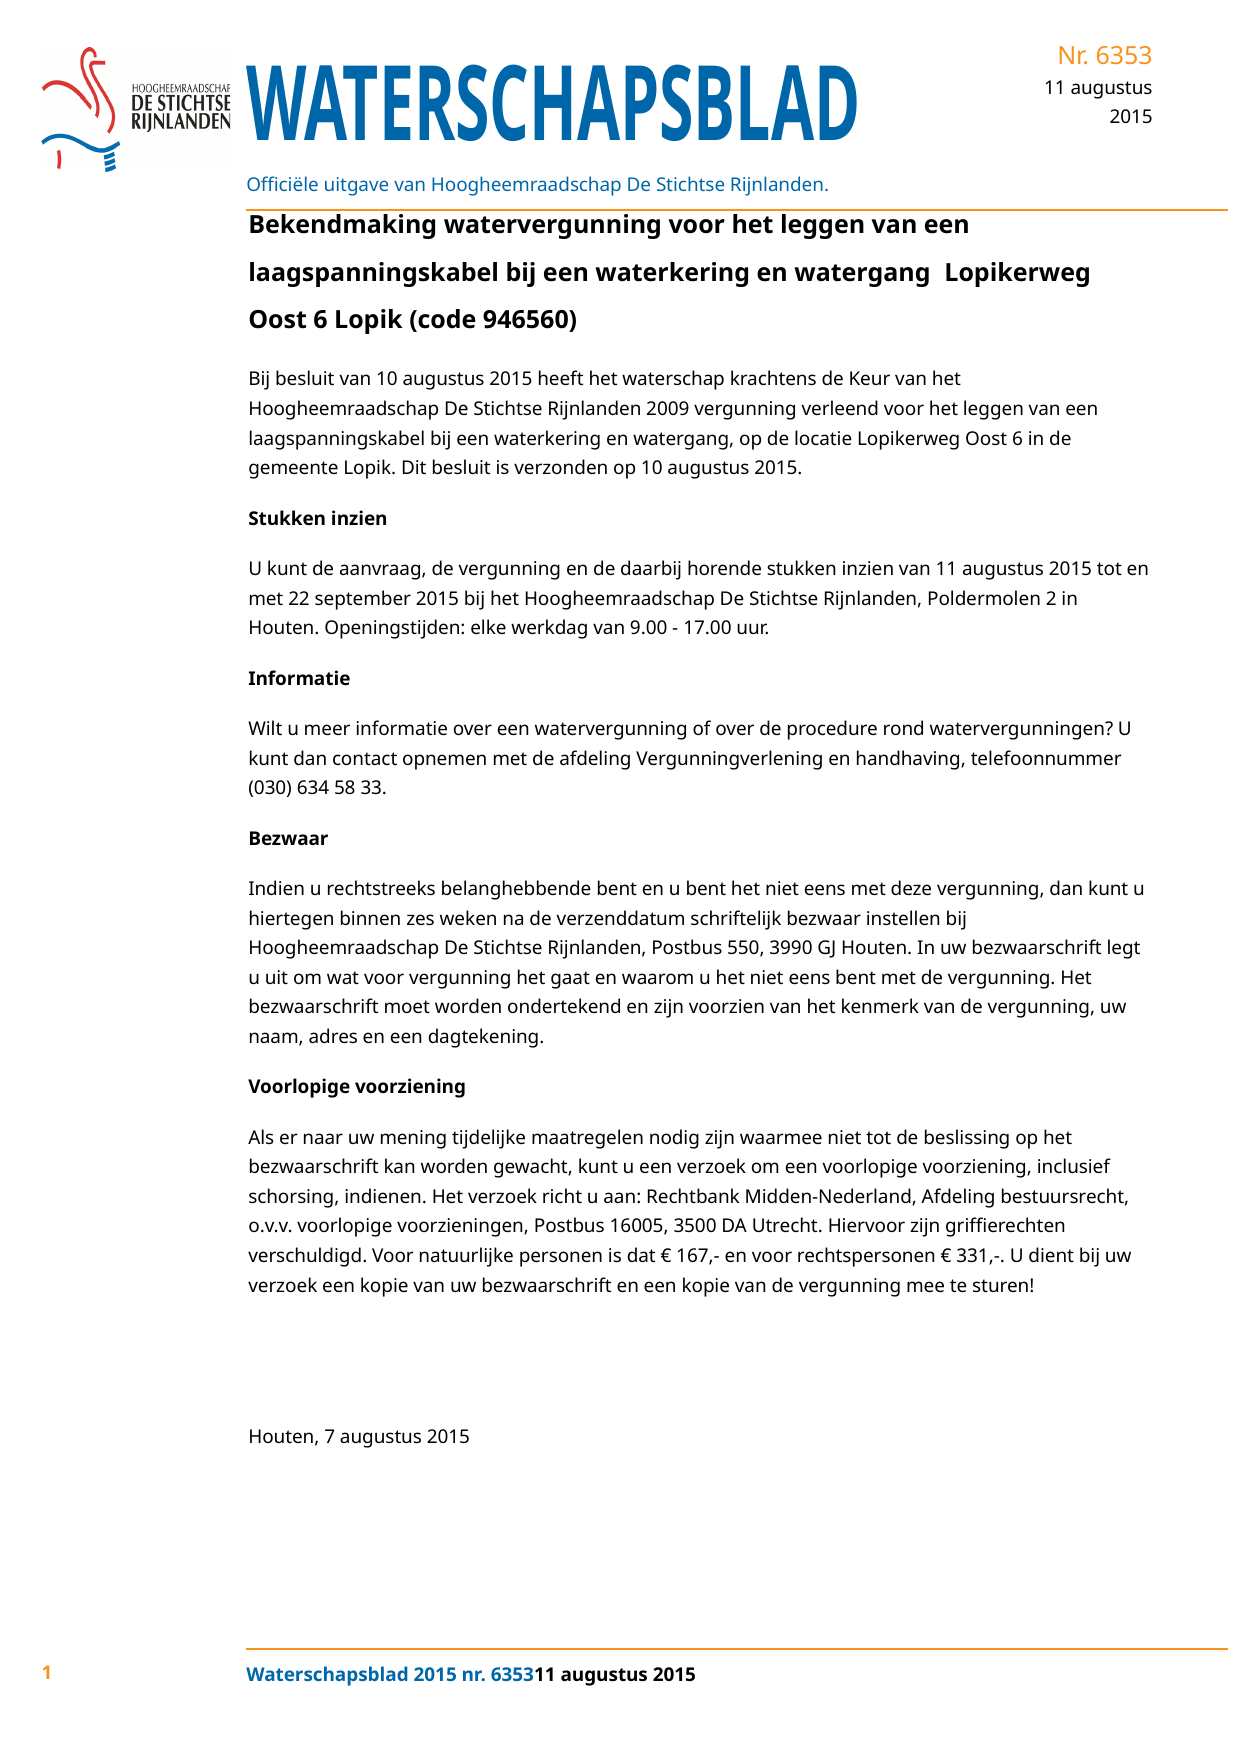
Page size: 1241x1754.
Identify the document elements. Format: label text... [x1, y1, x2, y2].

text Bij besluit van 10 augustus 2015 heeft het waterschap krachtens de Keur van het Hoogheemraadschap De Stichtse Rijnlanden 2009 vergunning verleend voor het leggen van een laagspanningskabel bij een waterkering en watergang, op de locatie Lopikerweg Oost 6 in de gemeente Lopik. Dit besluit is verzonden op 10 augustus 2015. [248, 366, 1152, 480]
text Voorlopige voorziening [248, 1073, 1152, 1099]
text Stukken inzien [248, 505, 1152, 530]
text Bezwaar [248, 825, 1152, 850]
text Informatie [248, 665, 1152, 690]
text Houten, 7 augustus 2015 [248, 1423, 1152, 1449]
text Als er naar uw mening tijdelijke maatregelen nodig zijn waarmee niet tot de beslissing op het bezwaarschrift kan worden gewacht, kunt u een verzoek om een voorlopige voorziening, inclusief schorsing, indienen. Het verzoek richt u aan: Rechtbank Midden-Nederland, Afdeling bestuursrecht, o.v.v. voorlopige voorzieningen, Postbus 16005, 3500 DA Utrecht. Hiervoor zijn griffierechten verschuldigd. Voor natuurlijke personen is dat € 167,- en voor rechtspersonen € 331,-. U dient bij uw verzoek een kopie van uw bezwaarschrift en een kopie van de vergunning mee te sturen! [248, 1124, 1152, 1297]
text Wilt u meer informatie over een watervergunning of over de procedure rond watervergunningen? U kunt dan contact opnemen met de afdeling Vergunningverlening en handhaving, telefoonnummer (030) 634 58 33. [248, 715, 1152, 800]
text U kunt de aanvraag, de vergunning en de daarbij horende stukken inzien van 11 augustus 2015 tot en met 22 september 2015 bij het Hoogheemraadschap De Stichtse Rijnlanden, Poldermolen 2 in Houten. Openingstijden: elke werkdag van 9.00 - 17.00 uur. [248, 555, 1152, 640]
picture [41, 47, 231, 172]
text Bekendmaking watervergunning voor het leggen van een laagspanningskabel bij een waterkering en watergang Lopikerweg Oost 6 Lopik (code 946560) [248, 211, 1152, 336]
text Indien u rechtstreeks belanghebbende bent en u bent het niet eens met deze vergunning, dan kunt u hiertegen binnen zes weken na de verzenddatum schriftelijk bezwaar instellen bij Hoogheemraadschap De Stichtse Rijnlanden, Postbus 550, 3990 GJ Houten. In uw bezwaarschrift legt u uit om wat voor vergunning het gaat en waarom u het niet eens bent met de vergunning. Het bezwaarschrift moet worden ondertekend en zijn voorzien van het kenmerk van de vergunning, uw naam, adres en een dagtekening. [248, 875, 1152, 1049]
